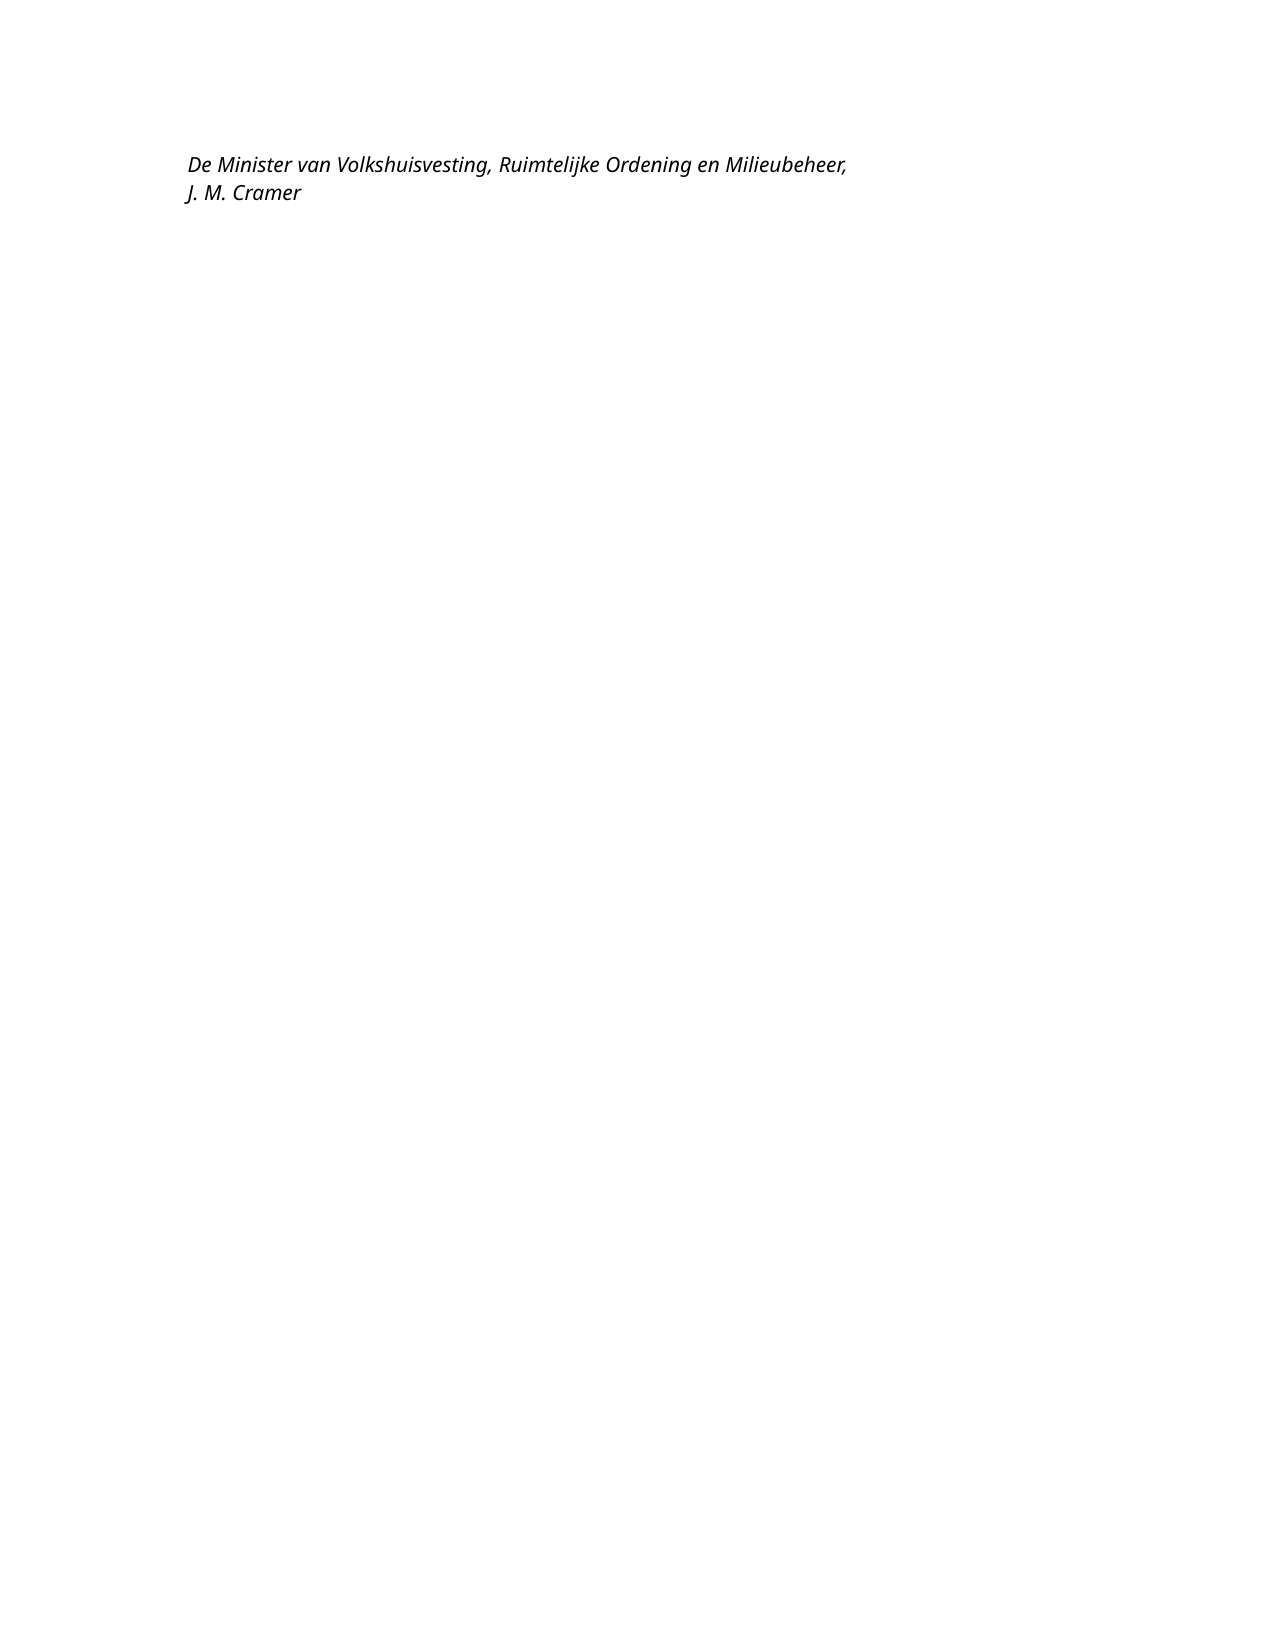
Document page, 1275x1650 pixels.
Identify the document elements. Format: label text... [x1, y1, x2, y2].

text J. M. Cramer [187, 178, 1087, 207]
text De Minister van Volkshuisvesting, Ruimtelijke Ordening en Milieubeheer, [187, 150, 1087, 178]
